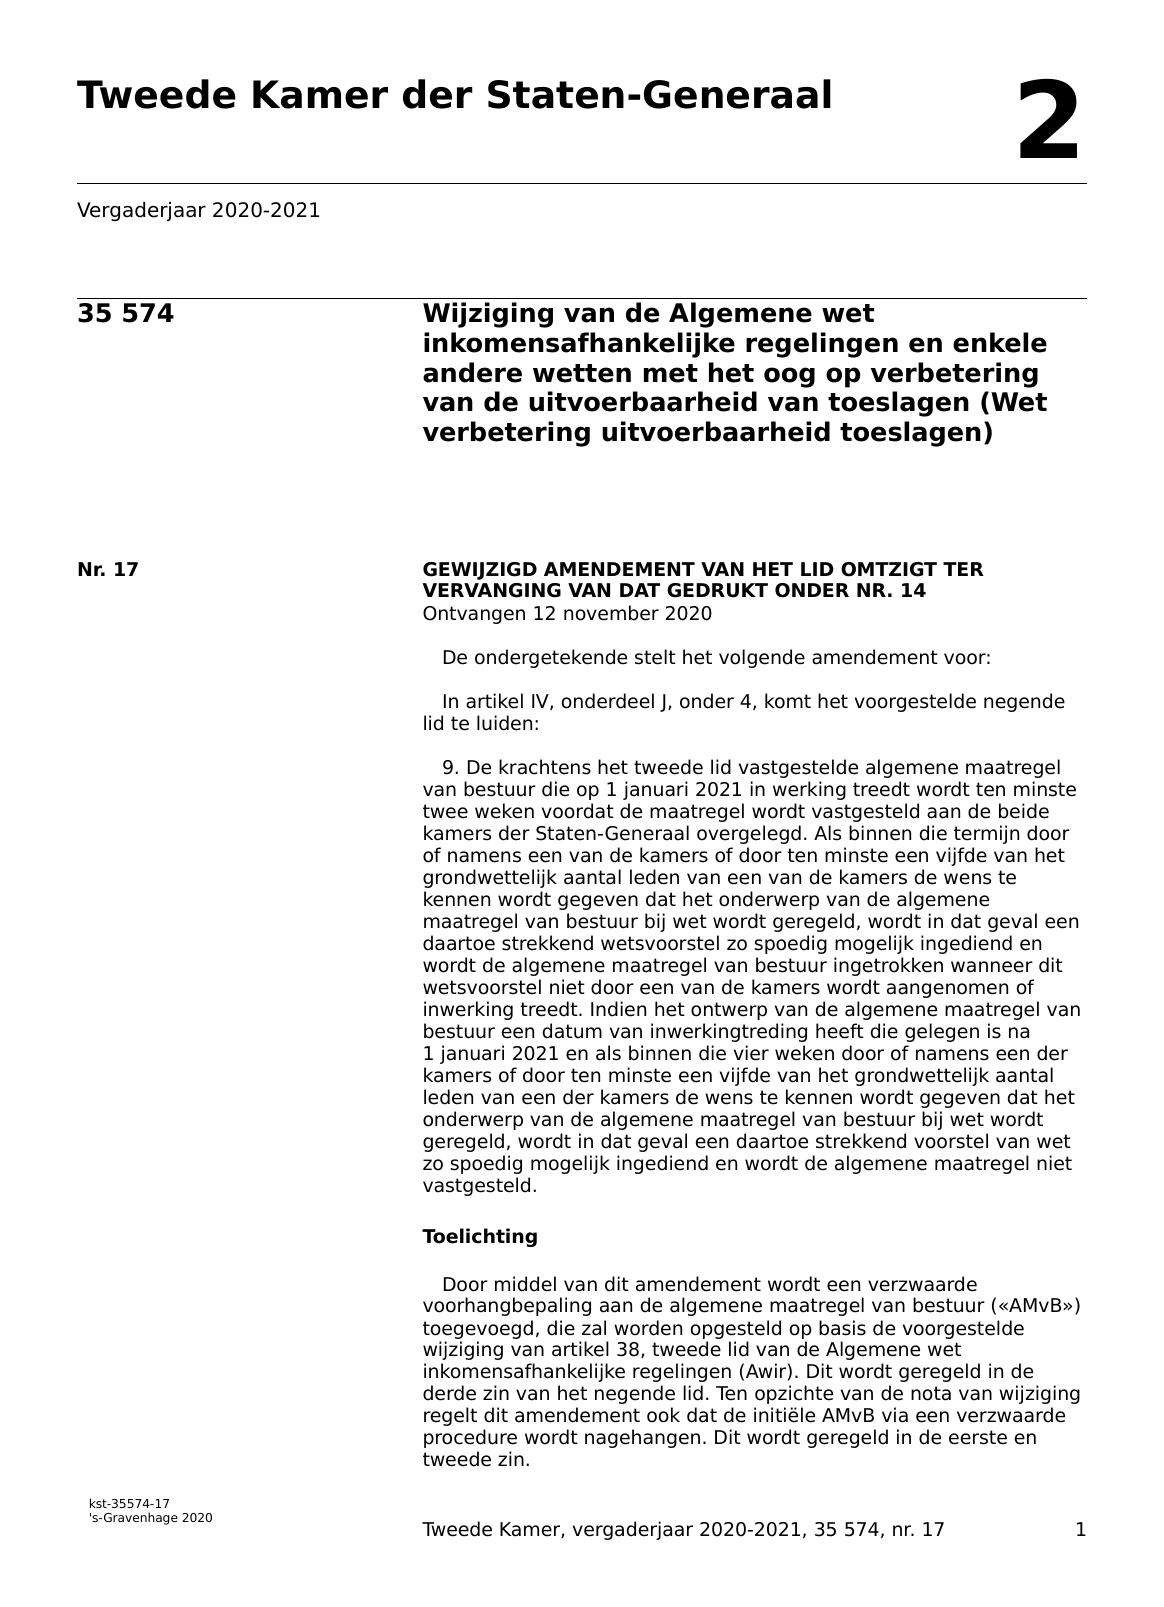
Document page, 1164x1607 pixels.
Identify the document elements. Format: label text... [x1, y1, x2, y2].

text kst-35574-17 [88, 1497, 323, 1511]
subtitle Nr. 17 GEWIJZIGD AMENDEMENT VAN HET LID OMTZIGT TER VERVANGING VAN DAT GEDRUKT ONDER NR. 14 [77, 558, 1087, 602]
text 's-Gravenhage 2020 [88, 1511, 323, 1525]
text Door middel van dit amendement wordt een verzwaarde voorhangbepaling aan de algemene maatregel van bestuur («AMvB») toegevoegd, die zal worden opgesteld op basis de voorgestelde wijziging van artikel 38, tweede lid van de Algemene wet inkomensafhankelijke regelingen (Awir). Dit wordt geregeld in de derde zin van het negende lid. Ten opzichte van de nota van wijziging regelt dit amendement ook dat de initiële AMvB via een verzwaarde procedure wordt nagehangen. Dit wordt geregeld in de eerste en tweede zin. [422, 1273, 1087, 1471]
table_header 2 [886, 59, 1087, 183]
text In artikel IV, onderdeel J, onder 4, komt het voorgestelde negende lid te luiden: [422, 691, 1087, 735]
table_cell Vergaderjaar 2020-2021 [77, 184, 1087, 298]
text Ontvangen 12 november 2020 [422, 602, 1087, 624]
table_header Tweede Kamer der Staten-Generaal [77, 59, 886, 183]
subtitle 35 574 Wijziging van de Algemene wet inkomensafhankelijke regelingen en enkele andere wetten met het oog op verbetering van de uitvoerbaarheid van toeslagen (Wet verbetering uitvoerbaarheid toeslagen) [77, 299, 1087, 447]
text 9. De krachtens het tweede lid vastgestelde algemene maatregel van bestuur die op 1 januari 2021 in werking treedt wordt ten minste twee weken voordat de maatregel wordt vastgesteld aan de beide kamers der Staten-Generaal overgelegd. Als binnen die termijn door of namens een van de kamers of door ten minste een vijfde van het grondwettelijk aantal leden van een van de kamers de wens te kennen wordt gegeven dat het onderwerp van de algemene maatregel van bestuur bij wet wordt geregeld, wordt in dat geval een daartoe strekkend wetsvoorstel zo spoedig mogelijk ingediend en wordt de algemene maatregel van bestuur ingetrokken wanneer dit wetsvoorstel niet door een van de kamers wordt aangenomen of inwerking treedt. Indien het ontwerp van de algemene maatregel van bestuur een datum van inwerkingtreding heeft die gelegen is na 1 januari 2021 en als binnen die vier weken door of namens een der kamers of door ten minste een vijfde van het grondwettelijk aantal leden van een der kamers de wens te kennen wordt gegeven dat het onderwerp van de algemene maatregel van bestuur bij wet wordt geregeld, wordt in dat geval een daartoe strekkend voorstel van wet zo spoedig mogelijk ingediend en wordt de algemene maatregel niet vastgesteld. [422, 757, 1087, 1196]
text De ondergetekende stelt het volgende amendement voor: [422, 647, 1087, 668]
subtitle Toelichting [422, 1226, 1087, 1248]
